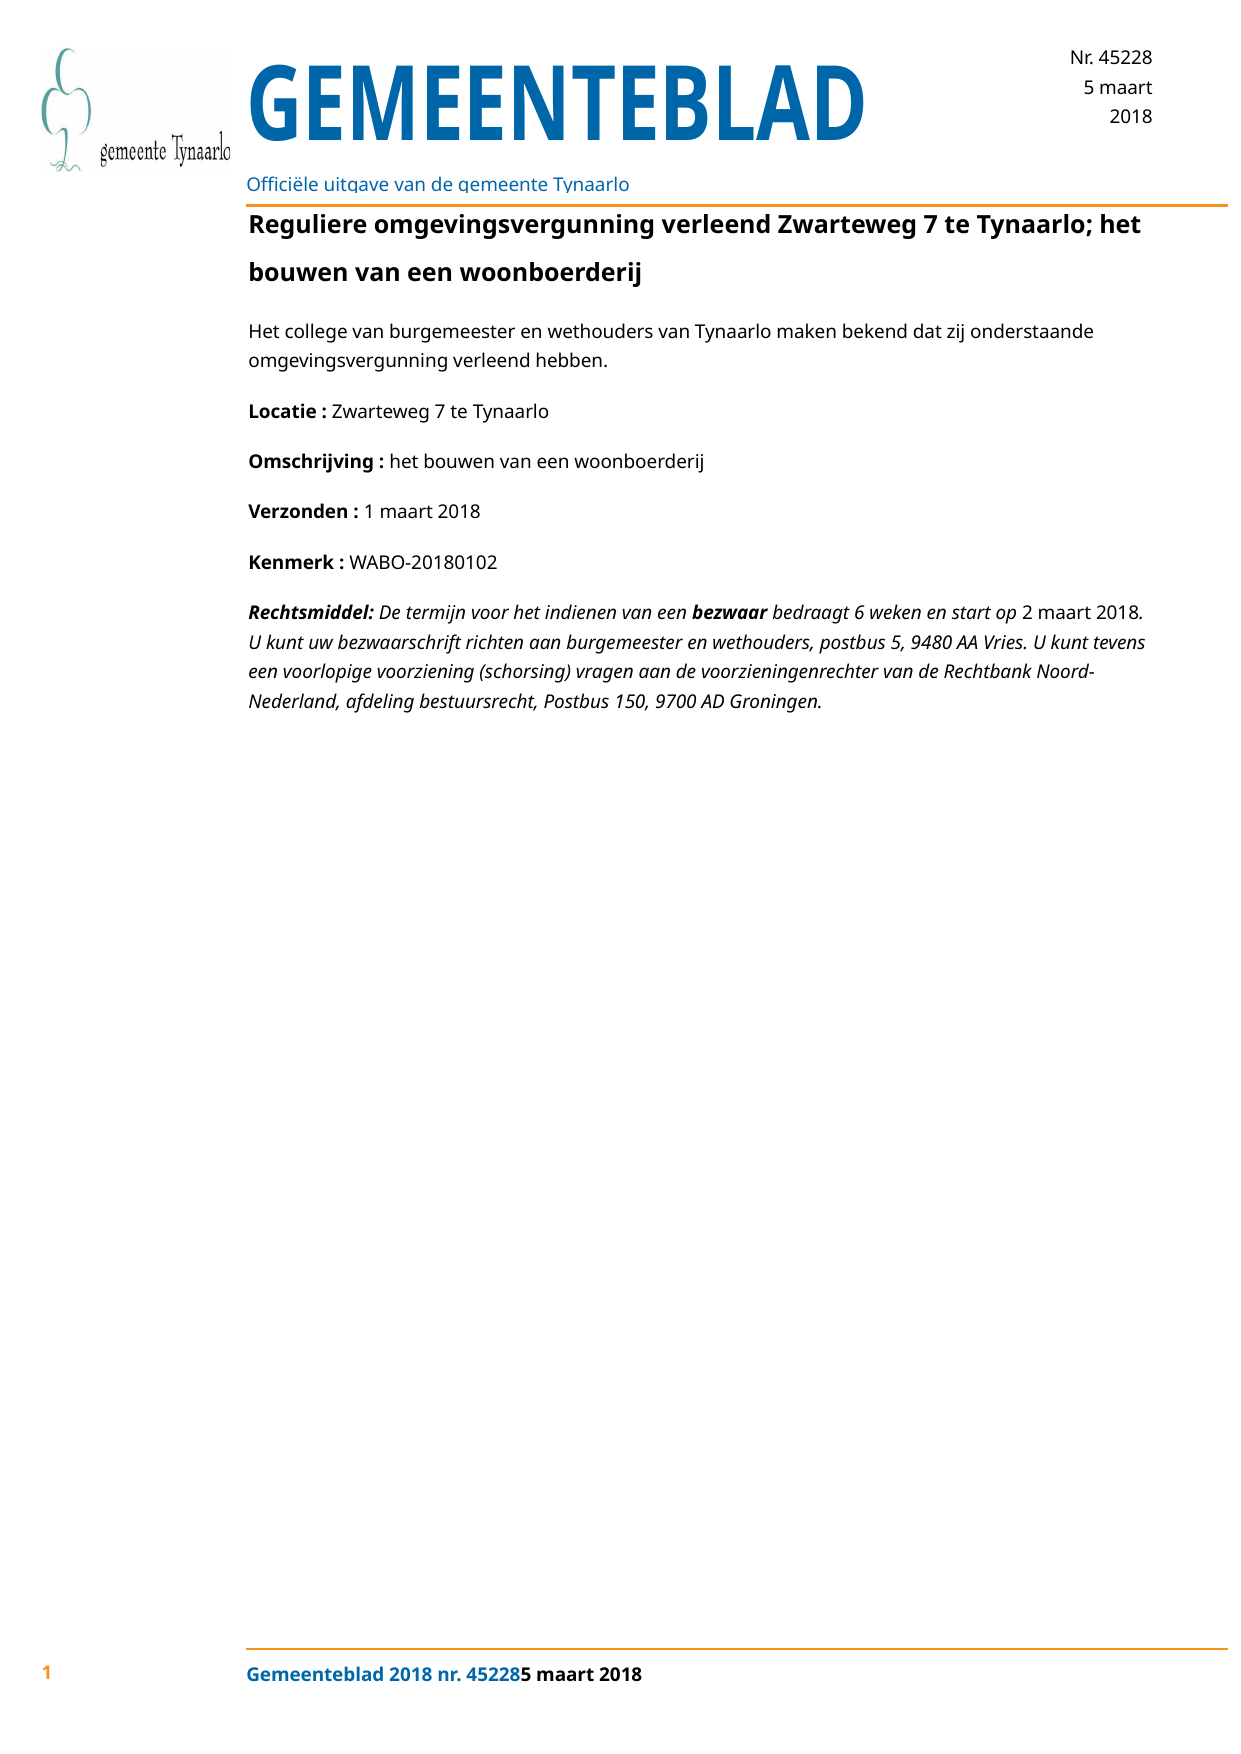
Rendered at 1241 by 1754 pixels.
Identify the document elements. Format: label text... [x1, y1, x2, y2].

text Verzonden : 1 maart 2018 [248, 499, 1152, 524]
text Omschrijving : het bouwen van een woonboerderij [248, 448, 1152, 474]
text Reguliere omgevingsvergunning verleend Zwarteweg 7 te Tynaarlo; het bouwen van een woonboerderij [248, 207, 1152, 288]
text Locatie : Zwarteweg 7 te Tynaarlo [248, 398, 1152, 424]
picture [41, 47, 231, 172]
text Kenmerk : WABO-20180102 [248, 549, 1152, 575]
text Het college van burgemeester en wethouders van Tynaarlo maken bekend dat zij onderstaande omgevingsvergunning verleend hebben. [248, 318, 1152, 373]
text Rechtsmiddel: De termijn voor het indienen van een bezwaar bedraagt 6 weken en start op 2 maart 2018. U kunt uw bezwaarschrift richten aan burgemeester en wethouders, postbus 5, 9480 AA Vries. U kunt tevens een voorlopige voorziening (schorsing) vragen aan de voorzieningenrechter van de Rechtbank Noord-Nederland, afdeling bestuursrecht, Postbus 150, 9700 AD Groningen. [248, 599, 1152, 714]
